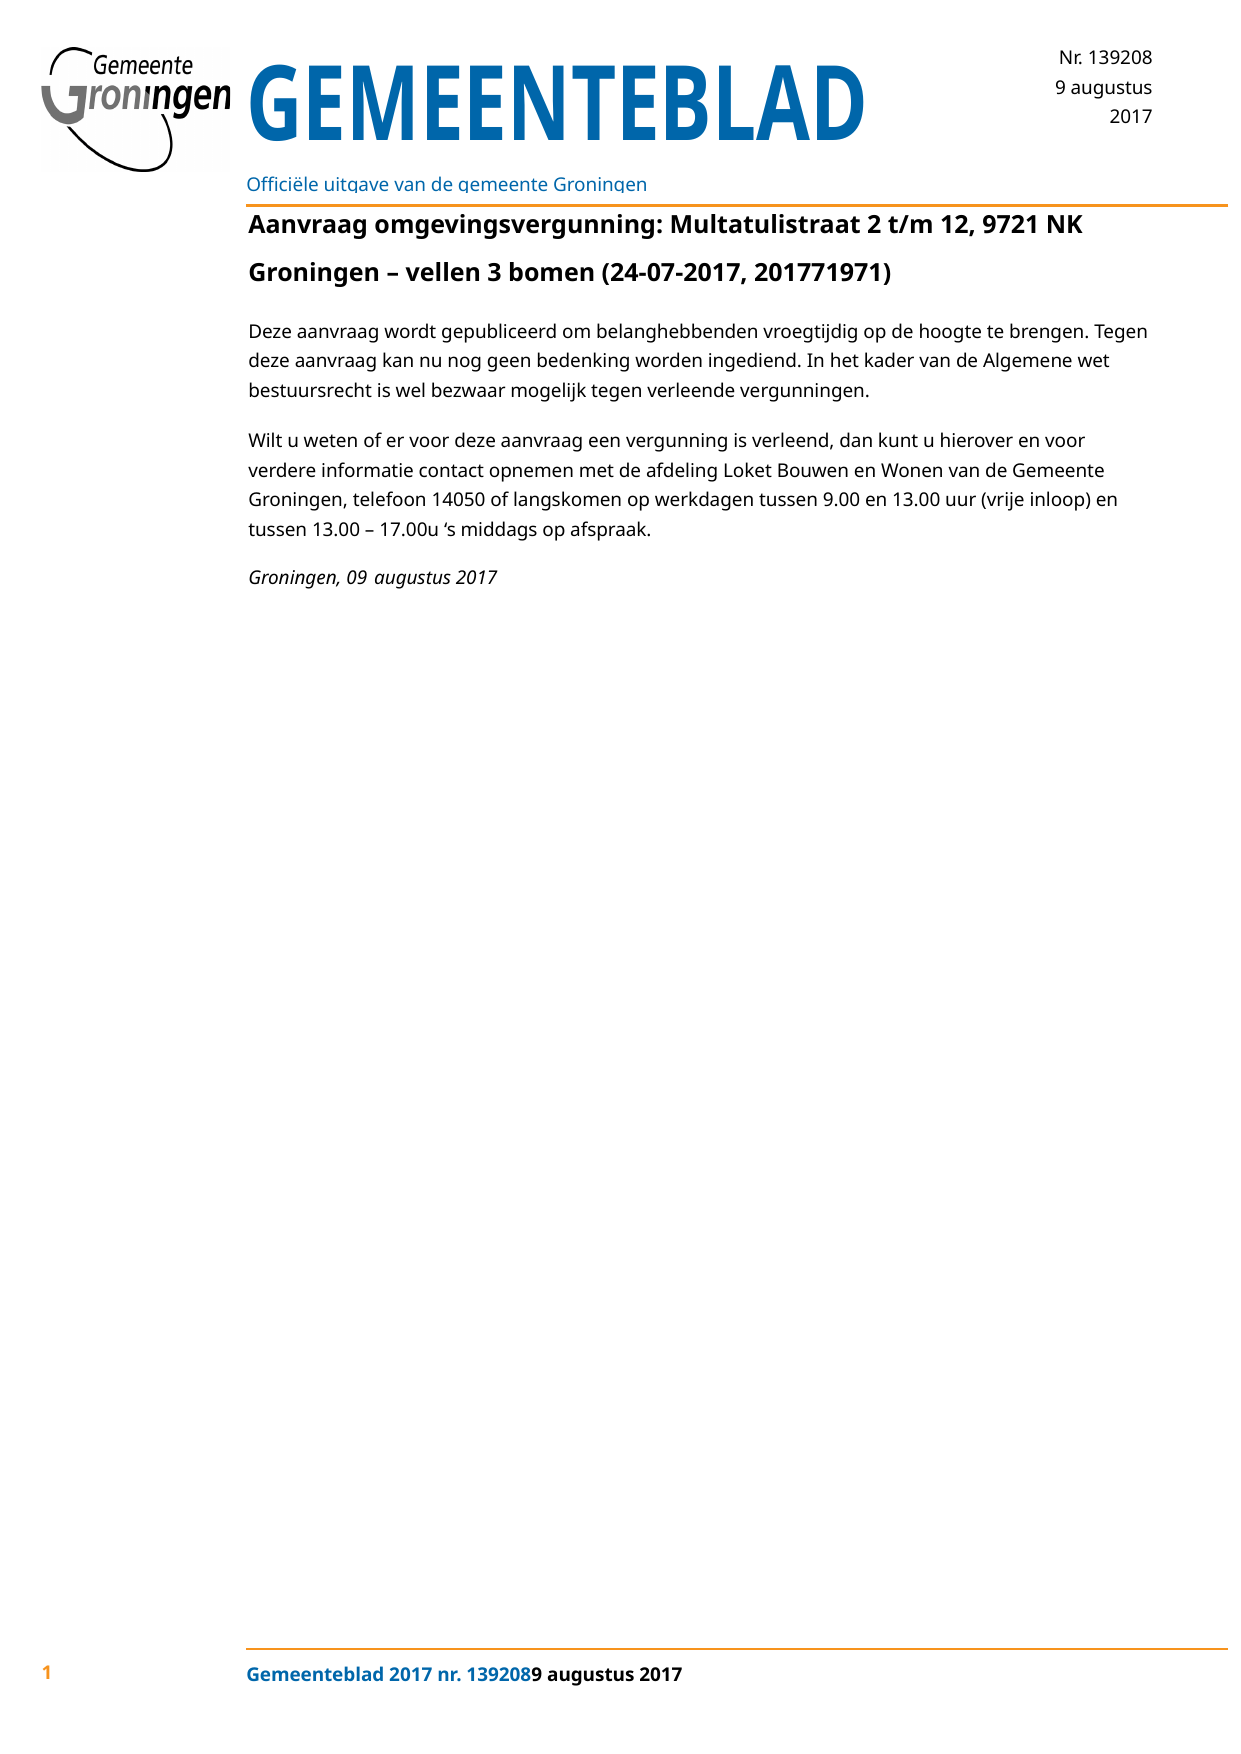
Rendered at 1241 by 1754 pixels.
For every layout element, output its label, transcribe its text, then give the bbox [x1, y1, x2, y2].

text Deze aanvraag wordt gepubliceerd om belanghebbenden vroegtijdig op de hoogte te brengen. Tegen deze aanvraag kan nu nog geen bedenking worden ingediend. In het kader van de Algemene wet bestuursrecht is wel bezwaar mogelijk tegen verleende vergunningen. [248, 318, 1152, 403]
picture [41, 47, 231, 172]
text Aanvraag omgevingsvergunning: Multatulistraat 2 t/m 12, 9721 NK Groningen – vellen 3 bomen (24-07-2017, 201771971) [248, 207, 1152, 288]
text Wilt u weten of er voor deze aanvraag een vergunning is verleend, dan kunt u hierover en voor verdere informatie contact opnemen met de afdeling Loket Bouwen en Wonen van de Gemeente Groningen, telefoon 14050 of langskomen op werkdagen tussen 9.00 en 13.00 uur (vrije inloop) en tussen 13.00 – 17.00u ‘s middags op afspraak. [248, 427, 1152, 542]
text Groningen, 09 augustus 2017 [248, 564, 1152, 590]
